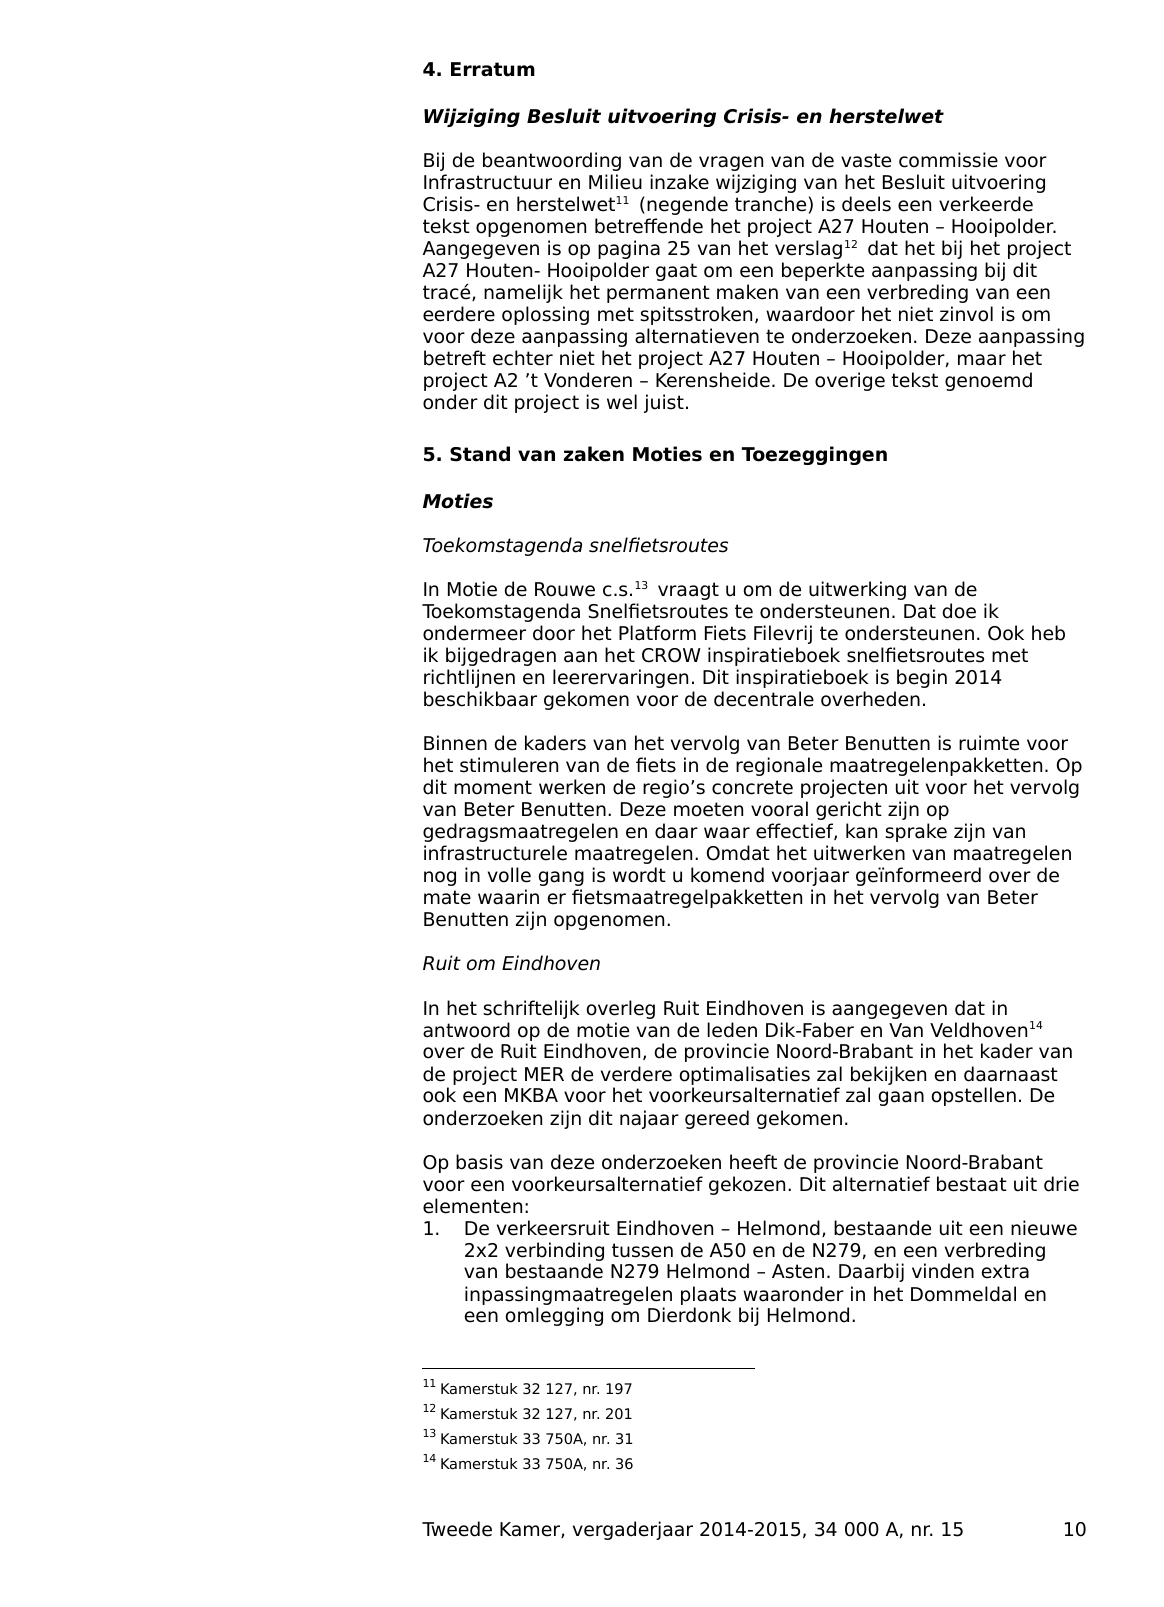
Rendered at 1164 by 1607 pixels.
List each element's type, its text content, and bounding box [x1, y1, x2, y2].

subtitle Toekomstagenda snelfietsroutes [422, 535, 1087, 557]
text Kamerstuk 33 750A, nr. 31 [422, 1427, 1087, 1449]
text Kamerstuk 32 127, nr. 197 [422, 1377, 1087, 1399]
text In het schriftelijk overleg Ruit Eindhoven is aangegeven dat in antwoord op de motie van de leden Dik-Faber en Van Veldhoven over de Ruit Eindhoven, de provincie Noord-Brabant in het kader van de project MER de verdere optimalisaties zal bekijken en daarnaast ook een MKBA voor het voorkeursalternatief zal gaan opstellen. De onderzoeken zijn dit najaar gereed gekomen. [422, 997, 1087, 1129]
subtitle 5. Stand van zaken Moties en Toezeggingen [422, 444, 1087, 466]
subtitle Wijziging Besluit uitvoering Crisis- en herstelwet [422, 106, 1087, 128]
subtitle 4. Erratum [422, 59, 1087, 81]
text In Motie de Rouwe c.s. vraagt u om de uitwerking van de Toekomstagenda Snelfietsroutes te ondersteunen. Dat doe ik ondermeer door het Platform Fiets Filevrij te ondersteunen. Ook heb ik bijgedragen aan het CROW inspiratieboek snelfietsroutes met richtlijnen en leerervaringen. Dit inspiratieboek is begin 2014 beschikbaar gekomen voor de decentrale overheden. [422, 579, 1087, 711]
text Kamerstuk 33 750A, nr. 36 [422, 1452, 1087, 1474]
text Bij de beantwoording van de vragen van de vaste commissie voor Infrastructuur en Milieu inzake wijziging van het Besluit uitvoering Crisis- en herstelwet (negende tranche) is deels een verkeerde tekst opgenomen betreffende het project A27 Houten – Hooipolder. Aangegeven is op pagina 25 van het verslag dat het bij het project A27 Houten- Hooipolder gaat om een beperkte aanpassing bij dit tracé, namelijk het permanent maken van een verbreding van een eerdere oplossing met spitsstroken, waardoor het niet zinvol is om voor deze aanpassing alternatieven te onderzoeken. Deze aanpassing betreft echter niet het project A27 Houten – Hooipolder, maar het project A2 ’t Vonderen – Kerensheide. De overige tekst genoemd onder dit project is wel juist. [422, 150, 1087, 414]
subtitle Moties [422, 491, 1087, 513]
subtitle Ruit om Eindhoven [422, 953, 1087, 975]
text Kamerstuk 32 127, nr. 201 [422, 1402, 1087, 1424]
text Op basis van deze onderzoeken heeft de provincie Noord-Brabant voor een voorkeursalternatief gekozen. Dit alternatief bestaat uit drie elementen: [422, 1152, 1087, 1217]
text Binnen de kaders van het vervolg van Beter Benutten is ruimte voor het stimuleren van de fiets in de regionale maatregelenpakketten. Op dit moment werken de regio’s concrete projecten uit voor het vervolg van Beter Benutten. Deze moeten vooral gericht zijn op gedragsmaatregelen en daar waar effectief, kan sprake zijn van infrastructurele maatregelen. Omdat het uitwerken van maatregelen nog in volle gang is wordt u komend voorjaar geïnformeerd over de mate waarin er fietsmaatregelpakketten in het vervolg van Beter Benutten zijn opgenomen. [422, 733, 1087, 931]
text 1. De verkeersruit Eindhoven – Helmond, bestaande uit een nieuwe 2x2 verbinding tussen de A50 en de N279, en een verbreding van bestaande N279 Helmond – Asten. Daarbij vinden extra inpassingmaatregelen plaats waaronder in het Dommeldal en een omlegging om Dierdonk bij Helmond. [422, 1217, 1087, 1327]
